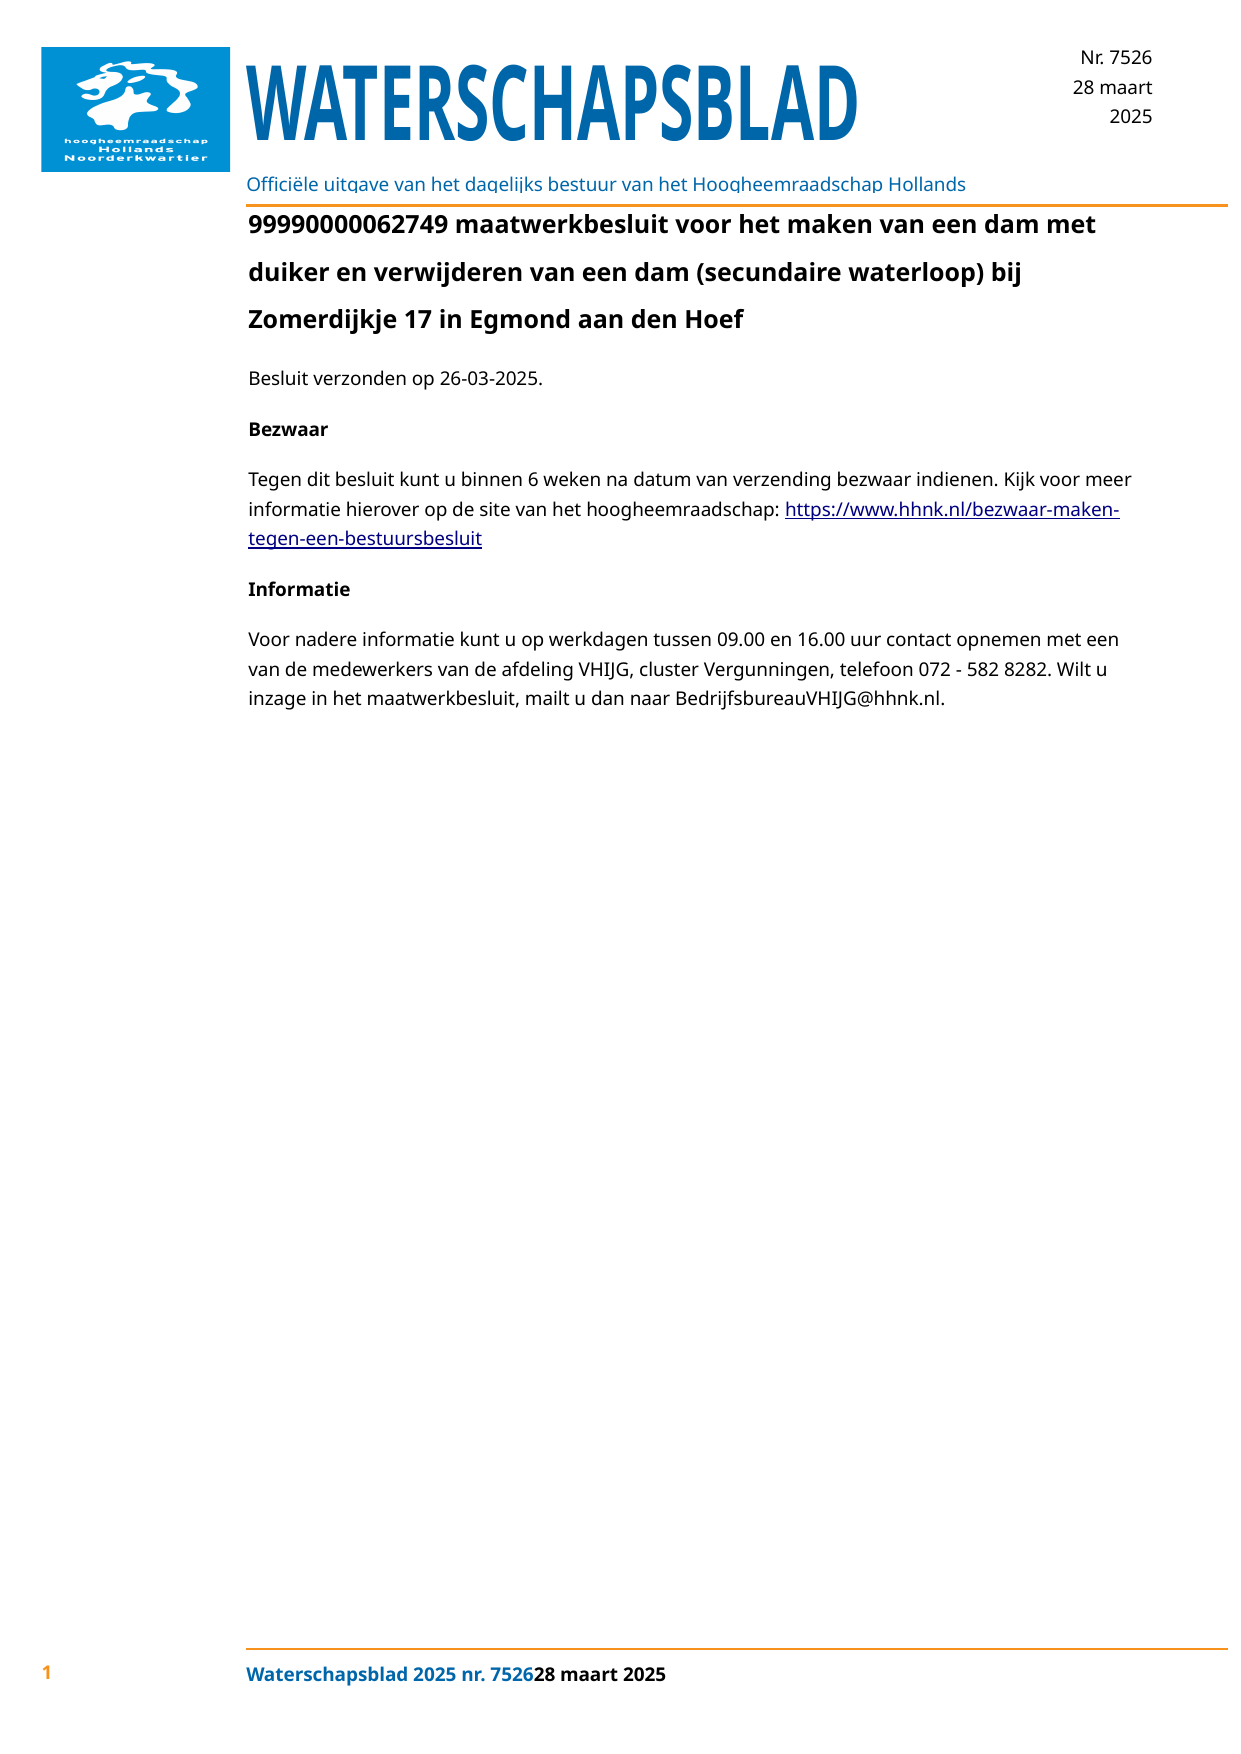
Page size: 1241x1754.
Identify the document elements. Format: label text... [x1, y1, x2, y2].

text Voor nadere informatie kunt u op werkdagen tussen 09.00 en 16.00 uur contact opnemen met een van de medewerkers van de afdeling VHIJG, cluster Vergunningen, telefoon 072 - 582 8282. Wilt u inzage in het maatwerkbesluit, mailt u dan naar BedrijfsbureauVHIJG@hhnk.nl. [248, 626, 1152, 711]
picture [129, 76, 144, 82]
text Besluit verzonden op 26-03-2025. [248, 366, 1152, 391]
picture [88, 87, 157, 130]
text Informatie [248, 576, 1152, 602]
picture [118, 62, 197, 112]
text Bezwaar [248, 416, 1152, 442]
text 99990000062749 maatwerkbesluit voor het maken van een dam met duiker en verwijderen van een dam (secundaire waterloop) bij Zomerdijkje 17 in Egmond aan den Hoef [248, 207, 1152, 336]
picture [78, 64, 122, 99]
text Tegen dit besluit kunt u binnen 6 weken na datum van verzending bezwaar indienen. Kijk voor meer informatie hierover op de site van het hoogheemraadschap: https://www.hhnk.nl/bezwaar-maken-tegen-een-bestuursbesluit [248, 466, 1152, 551]
